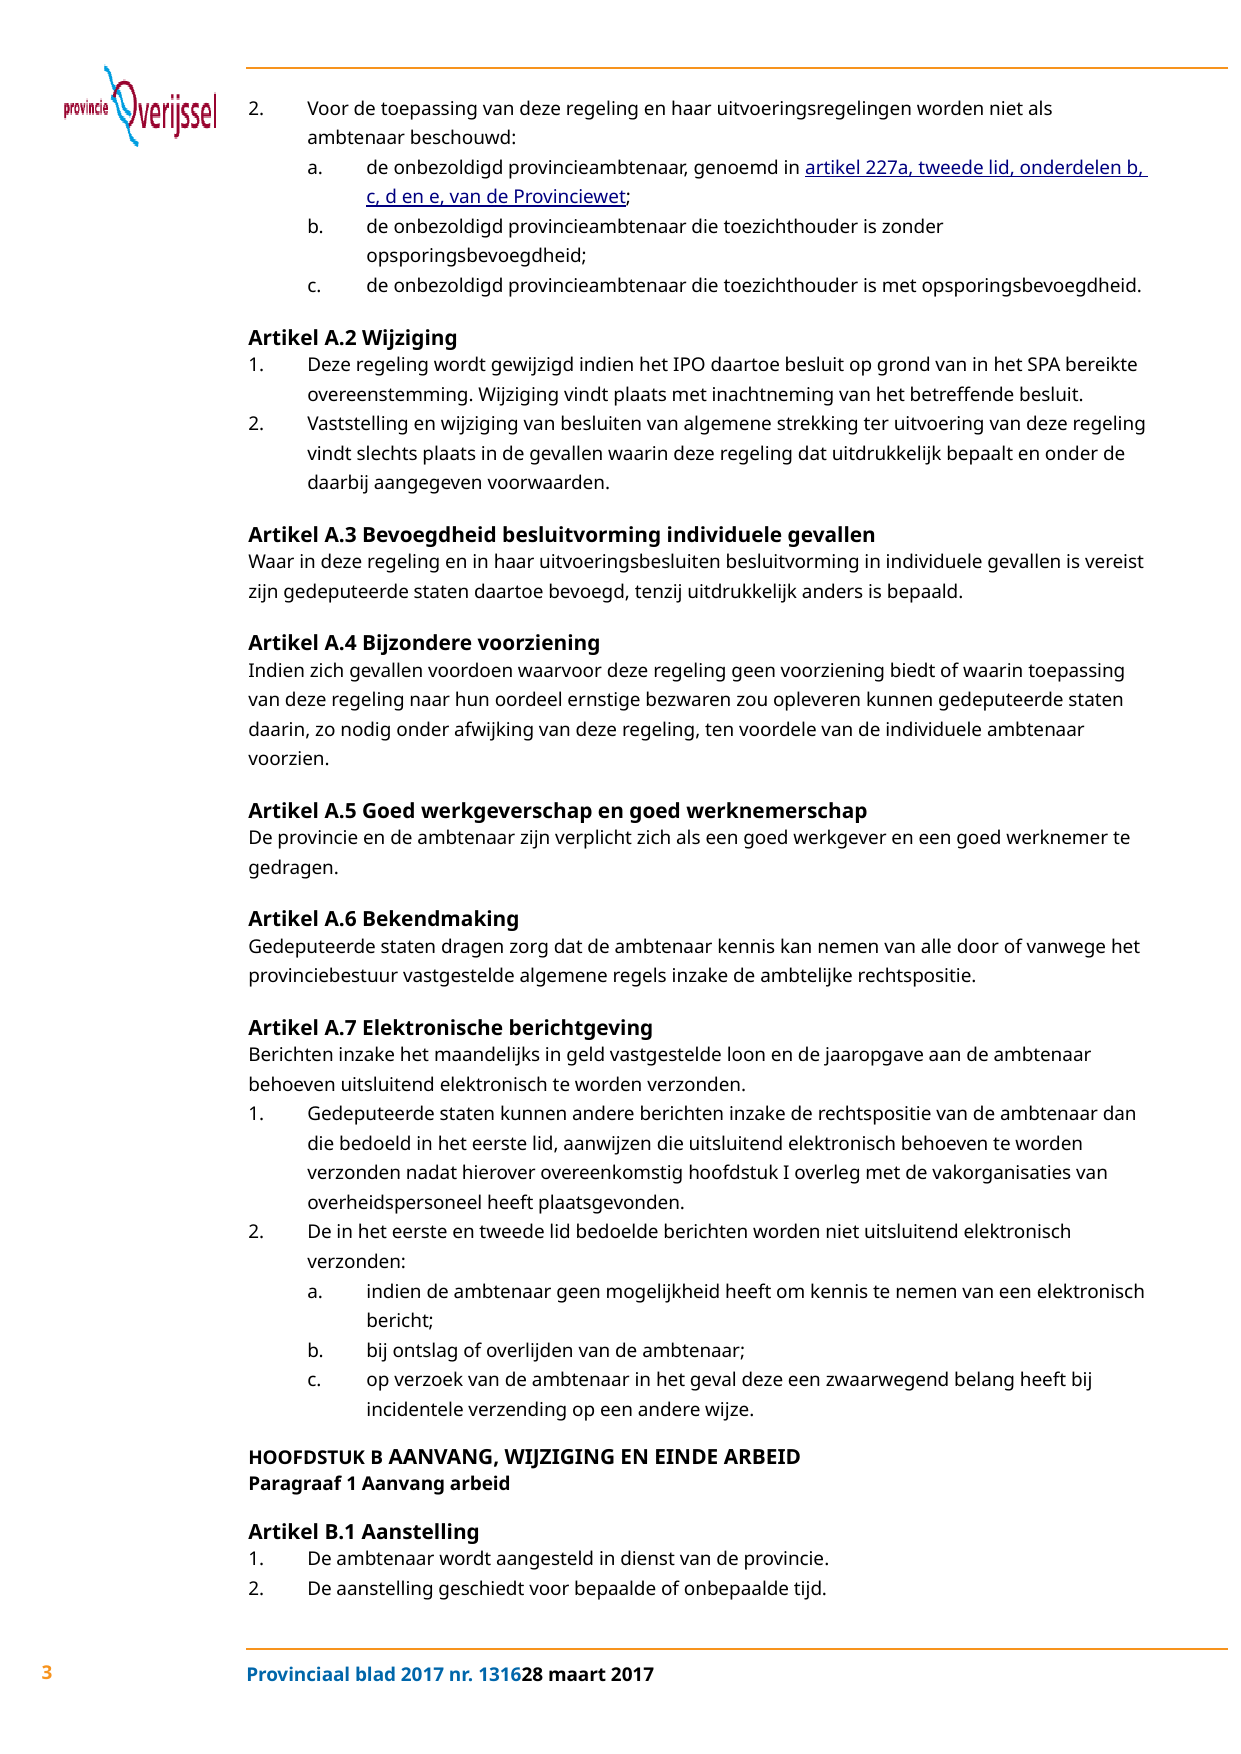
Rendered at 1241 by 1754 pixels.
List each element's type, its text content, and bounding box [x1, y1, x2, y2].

text De provincie en de ambtenaar zijn verplicht zich als een goed werkgever en een goed werknemer te gedragen. [248, 824, 1152, 880]
picture [41, 47, 231, 172]
list indien de ambtenaar geen mogelijkheid heeft om kennis te nemen van een elektronisch bericht; [307, 1278, 1152, 1333]
list Gedeputeerde staten kunnen andere berichten inzake de rechtspositie van de ambtenaar dan die bedoeld in het eerste lid, aanwijzen die uitsluitend elektronisch behoeven te worden verzonden nadat hierover overeenkomstig hoofdstuk I overleg met de vakorganisaties van overheidspersoneel heeft plaatsgevonden. [248, 1100, 1152, 1215]
list Voor de toepassing van deze regeling en haar uitvoeringsregelingen worden niet als ambtenaar beschouwd: [248, 95, 1152, 150]
list Deze regeling wordt gewijzigd indien het IPO daartoe besluit op grond van in het SPA bereikte overeenstemming. Wijziging vindt plaats met inachtneming van het betreffende besluit. [248, 351, 1152, 406]
text Paragraaf 1 Aanvang arbeid [248, 1470, 1152, 1496]
list Vaststelling en wijziging van besluiten van algemene strekking ter uitvoering van deze regeling vindt slechts plaats in de gevallen waarin deze regeling dat uitdrukkelijk bepaalt en onder de daarbij aangegeven voorwaarden. [248, 410, 1152, 495]
list de onbezoldigd provincieambtenaar, genoemd in artikel 227a, tweede lid, onderdelen b, c, d en e, van de Provinciewet; [307, 154, 1152, 209]
text Waar in deze regeling en in haar uitvoeringsbesluiten besluitvorming in individuele gevallen is vereist zijn gedeputeerde staten daartoe bevoegd, tenzij uitdrukkelijk anders is bepaald. [248, 548, 1152, 604]
list de onbezoldigd provincieambtenaar die toezichthouder is met opsporingsbevoegdheid. [307, 272, 1152, 298]
text Berichten inzake het maandelijks in geld vastgestelde loon en de jaaropgave aan de ambtenaar behoeven uitsluitend elektronisch te worden verzonden. [248, 1041, 1152, 1097]
text Artikel A.2 Wijziging [248, 323, 1152, 351]
text Artikel B.1 Aanstelling [248, 1517, 1152, 1545]
text HOOFDSTUK B AANVANG, WIJZIGING EN EINDE ARBEID [248, 1442, 1152, 1470]
text Artikel A.4 Bijzondere voorziening [248, 628, 1152, 657]
list bij ontslag of overlijden van de ambtenaar; [307, 1337, 1152, 1363]
text Artikel A.5 Goed werkgeverschap en goed werknemerschap [248, 796, 1152, 824]
text Artikel A.6 Bekendmaking [248, 904, 1152, 933]
list De in het eerste en tweede lid bedoelde berichten worden niet uitsluitend elektronisch verzonden: [248, 1219, 1152, 1274]
list De ambtenaar wordt aangesteld in dienst van de provincie. [248, 1545, 1152, 1571]
text Artikel A.3 Bevoegdheid besluitvorming individuele gevallen [248, 520, 1152, 548]
text Indien zich gevallen voordoen waarvoor deze regeling geen voorziening biedt of waarin toepassing van deze regeling naar hun oordeel ernstige bezwaren zou opleveren kunnen gedeputeerde staten daarin, zo nodig onder afwijking van deze regeling, ten voordele van de individuele ambtenaar voorzien. [248, 657, 1152, 771]
list op verzoek van de ambtenaar in het geval deze een zwaarwegend belang heeft bij incidentele verzending op een andere wijze. [307, 1367, 1152, 1422]
text Gedeputeerde staten dragen zorg dat de ambtenaar kennis kan nemen van alle door of vanwege het provinciebestuur vastgestelde algemene regels inzake de ambtelijke rechtspositie. [248, 933, 1152, 988]
list De aanstelling geschiedt voor bepaalde of onbepaalde tijd. [248, 1575, 1152, 1601]
text Artikel A.7 Elektronische berichtgeving [248, 1013, 1152, 1041]
list de onbezoldigd provincieambtenaar die toezichthouder is zonder opsporingsbevoegdheid; [307, 213, 1152, 268]
